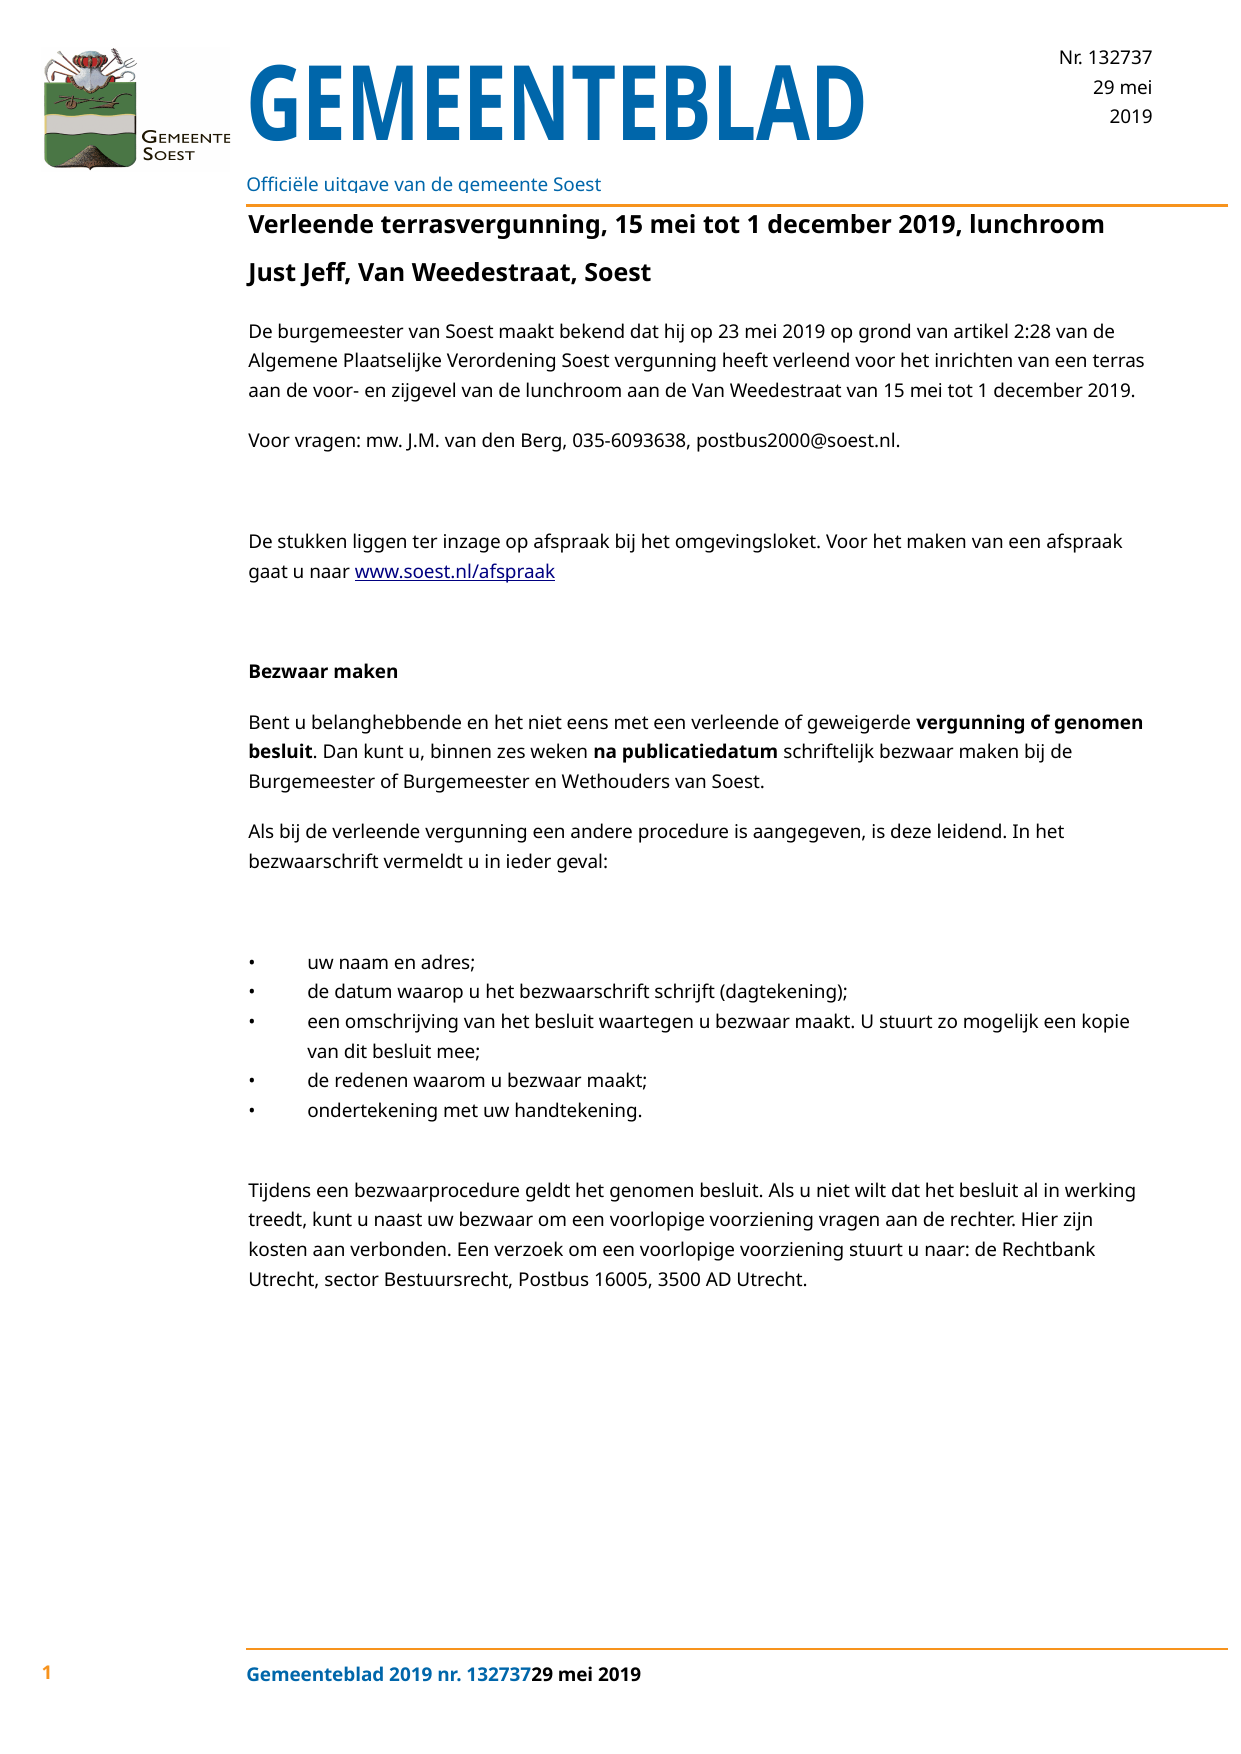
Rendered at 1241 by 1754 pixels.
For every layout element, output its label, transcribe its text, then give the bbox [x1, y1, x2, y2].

list uw naam en adres; [248, 949, 1152, 975]
text De stukken liggen ter inzage op afspraak bij het omgevingsloket. Voor het maken van een afspraak gaat u naar www.soest.nl/afspraak [248, 528, 1152, 584]
text Als bij de verleende vergunning een andere procedure is aangegeven, is deze leidend. In het bezwaarschrift vermeldt u in ieder geval: [248, 819, 1152, 874]
list een omschrijving van het besluit waartegen u bezwaar maakt. U stuurt zo mogelijk een kopie van dit besluit mee; [248, 1008, 1152, 1064]
list ondertekening met uw handtekening. [248, 1097, 1152, 1123]
text Tijdens een bezwaarprocedure geldt het genomen besluit. Als u niet wilt dat het besluit al in werking treedt, kunt u naast uw bezwaar om een voorlopige voorziening vragen aan de rechter. Hier zijn kosten aan verbonden. Een verzoek om een voorlopige voorziening stuurt u naar: de Rechtbank Utrecht, sector Bestuursrecht, Postbus 16005, 3500 AD Utrecht. [248, 1177, 1152, 1292]
text Bezwaar maken [248, 659, 1152, 684]
picture [41, 47, 231, 172]
text Bent u belanghebbende en het niet eens met een verleende of geweigerde vergunning of genomen besluit. Dan kunt u, binnen zes weken na publicatiedatum schriftelijk bezwaar maken bij de Burgemeester of Burgemeester en Wethouders van Soest. [248, 709, 1152, 794]
text De burgemeester van Soest maakt bekend dat hij op 23 mei 2019 op grond van artikel 2:28 van de Algemene Plaatselijke Verordening Soest vergunning heeft verleend voor het inrichten van een terras aan de voor- en zijgevel van de lunchroom aan de Van Weedestraat van 15 mei tot 1 december 2019. [248, 318, 1152, 403]
text Verleende terrasvergunning, 15 mei tot 1 december 2019, lunchroom Just Jeff, Van Weedestraat, Soest [248, 207, 1152, 288]
list de datum waarop u het bezwaarschrift schrijft (dagtekening); [248, 979, 1152, 1004]
text Voor vragen: mw. J.M. van den Berg, 035-6093638, postbus2000@soest.nl. [248, 427, 1152, 453]
list de redenen waarom u bezwaar maakt; [248, 1067, 1152, 1093]
